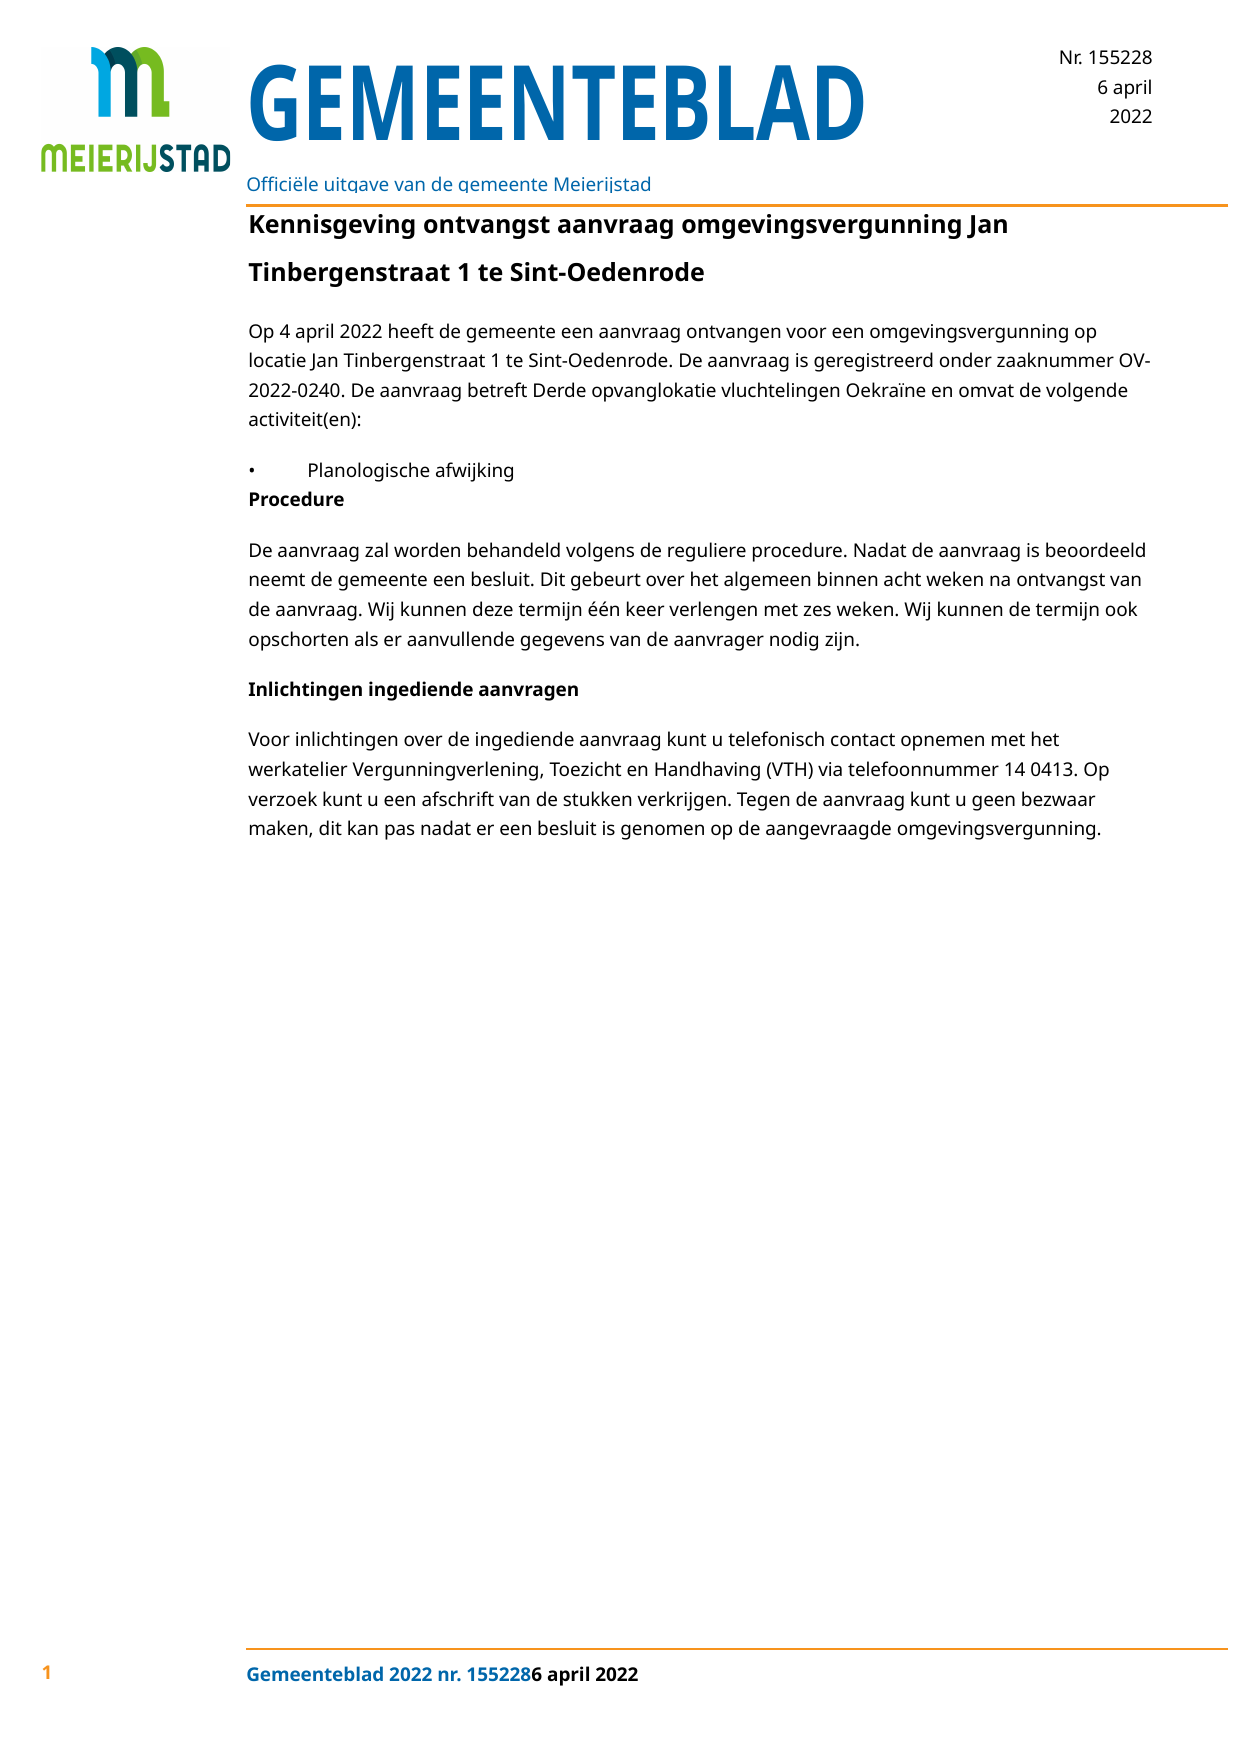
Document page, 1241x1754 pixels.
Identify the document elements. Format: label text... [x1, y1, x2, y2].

picture [41, 47, 231, 172]
list Planologische afwijking [248, 457, 1152, 483]
text Inlichtingen ingediende aanvragen [248, 676, 1152, 702]
text Procedure [248, 487, 1152, 512]
text Kennisgeving ontvangst aanvraag omgevingsvergunning Jan Tinbergenstraat 1 te Sint-Oedenrode [248, 207, 1152, 288]
text Op 4 april 2022 heeft de gemeente een aanvraag ontvangen voor een omgevingsvergunning op locatie Jan Tinbergenstraat 1 te Sint-Oedenrode. De aanvraag is geregistreerd onder zaaknummer OV-2022-0240. De aanvraag betreft Derde opvanglokatie vluchtelingen Oekraïne en omvat de volgende activiteit(en): [248, 318, 1152, 432]
text Voor inlichtingen over de ingediende aanvraag kunt u telefonisch contact opnemen met het werkatelier Vergunningverlening, Toezicht en Handhaving (VTH) via telefoonnummer 14 0413. Op verzoek kunt u een afschrift van de stukken verkrijgen. Tegen de aanvraag kunt u geen bezwaar maken, dit kan pas nadat er een besluit is genomen op de aangevraagde omgevingsvergunning. [248, 727, 1152, 841]
text De aanvraag zal worden behandeld volgens de reguliere procedure. Nadat de aanvraag is beoordeeld neemt de gemeente een besluit. Dit gebeurt over het algemeen binnen acht weken na ontvangst van de aanvraag. Wij kunnen deze termijn één keer verlengen met zes weken. Wij kunnen de termijn ook opschorten als er aanvullende gegevens van de aanvrager nodig zijn. [248, 537, 1152, 652]
